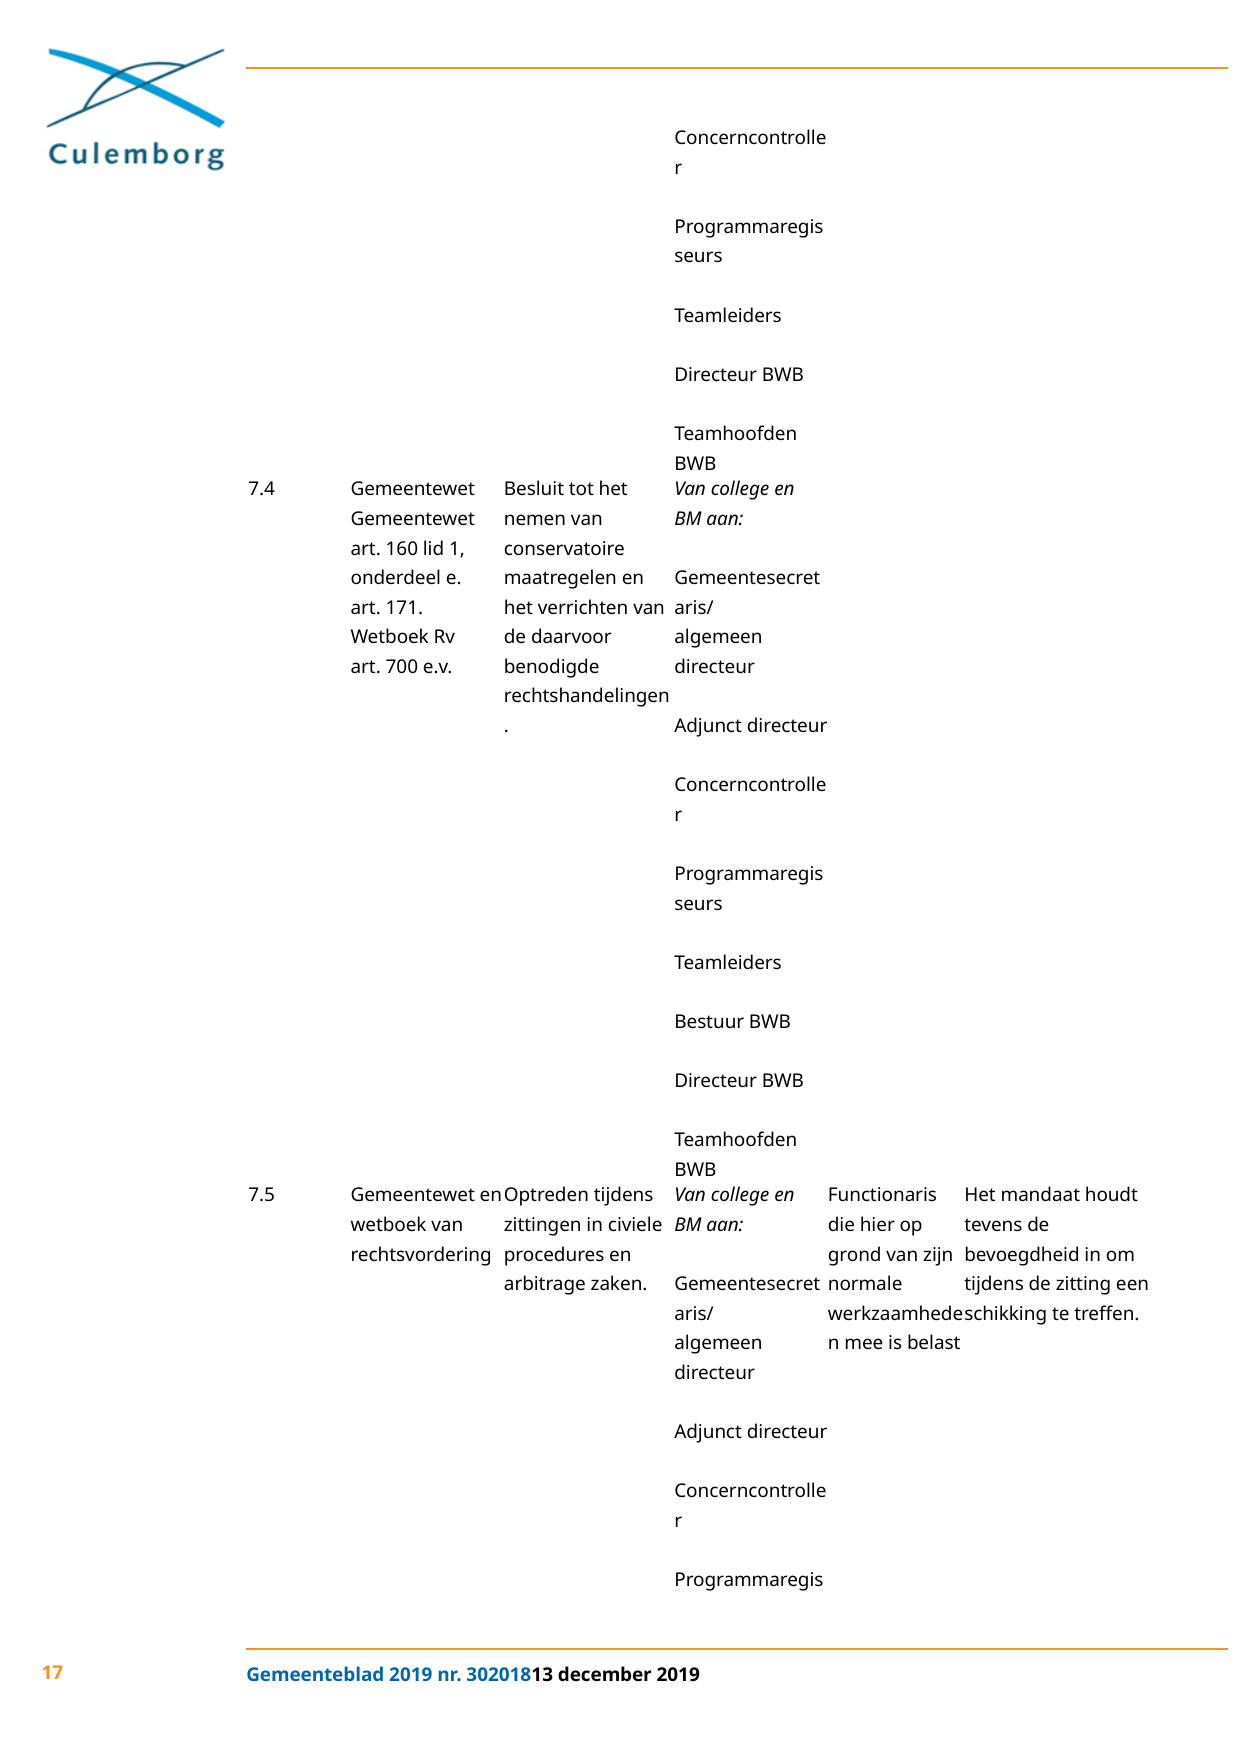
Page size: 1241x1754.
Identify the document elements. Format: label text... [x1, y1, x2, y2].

table_cell [350, 95, 504, 476]
table_cell [504, 95, 674, 476]
table_cell Het mandaat houdt tevens de bevoegdheid in om tijdens de zitting een schikking te treffen. [964, 1182, 1152, 1592]
table_cell 7.4 [248, 476, 350, 1182]
table_cell [964, 95, 1152, 476]
table_cell [964, 476, 1152, 1182]
table_cell Functionaris die hier op grond van zijn normale werkzaamheden mee is belast [828, 1182, 964, 1592]
table_cell [828, 95, 964, 476]
table_cell Van college en BM aan: Gemeentesecretaris/ algemeen directeur Adjunct directeur Concerncontroller Programmaregisseurs Teamleiders Bestuur BWB Directeur BWB Teamhoofden BWB [674, 476, 828, 1182]
picture [41, 47, 231, 172]
table_cell Van college en BM aan: Gemeentesecretaris/ algemeen directeur Adjunct directeur Concerncontroller Programmaregis [674, 1182, 828, 1592]
table_cell Concerncontroller Programmaregisseurs Teamleiders Directeur BWB Teamhoofden BWB [674, 95, 828, 476]
table_cell Gemeentewet en wetboek van rechtsvordering [350, 1182, 504, 1592]
table_cell 7.5 [248, 1182, 350, 1592]
table_cell Besluit tot het nemen van conservatoire maatregelen en het verrichten van de daarvoor benodigde rechtshandelingen. [504, 476, 674, 1182]
table_cell Gemeentewet Gemeentewet art. 160 lid 1, onderdeel e. art. 171. Wetboek Rv art. 700 e.v. [350, 476, 504, 1182]
table_cell [248, 95, 350, 476]
table_cell Optreden tijdens zittingen in civiele procedures en arbitrage zaken. [504, 1182, 674, 1592]
table_cell [828, 476, 964, 1182]
